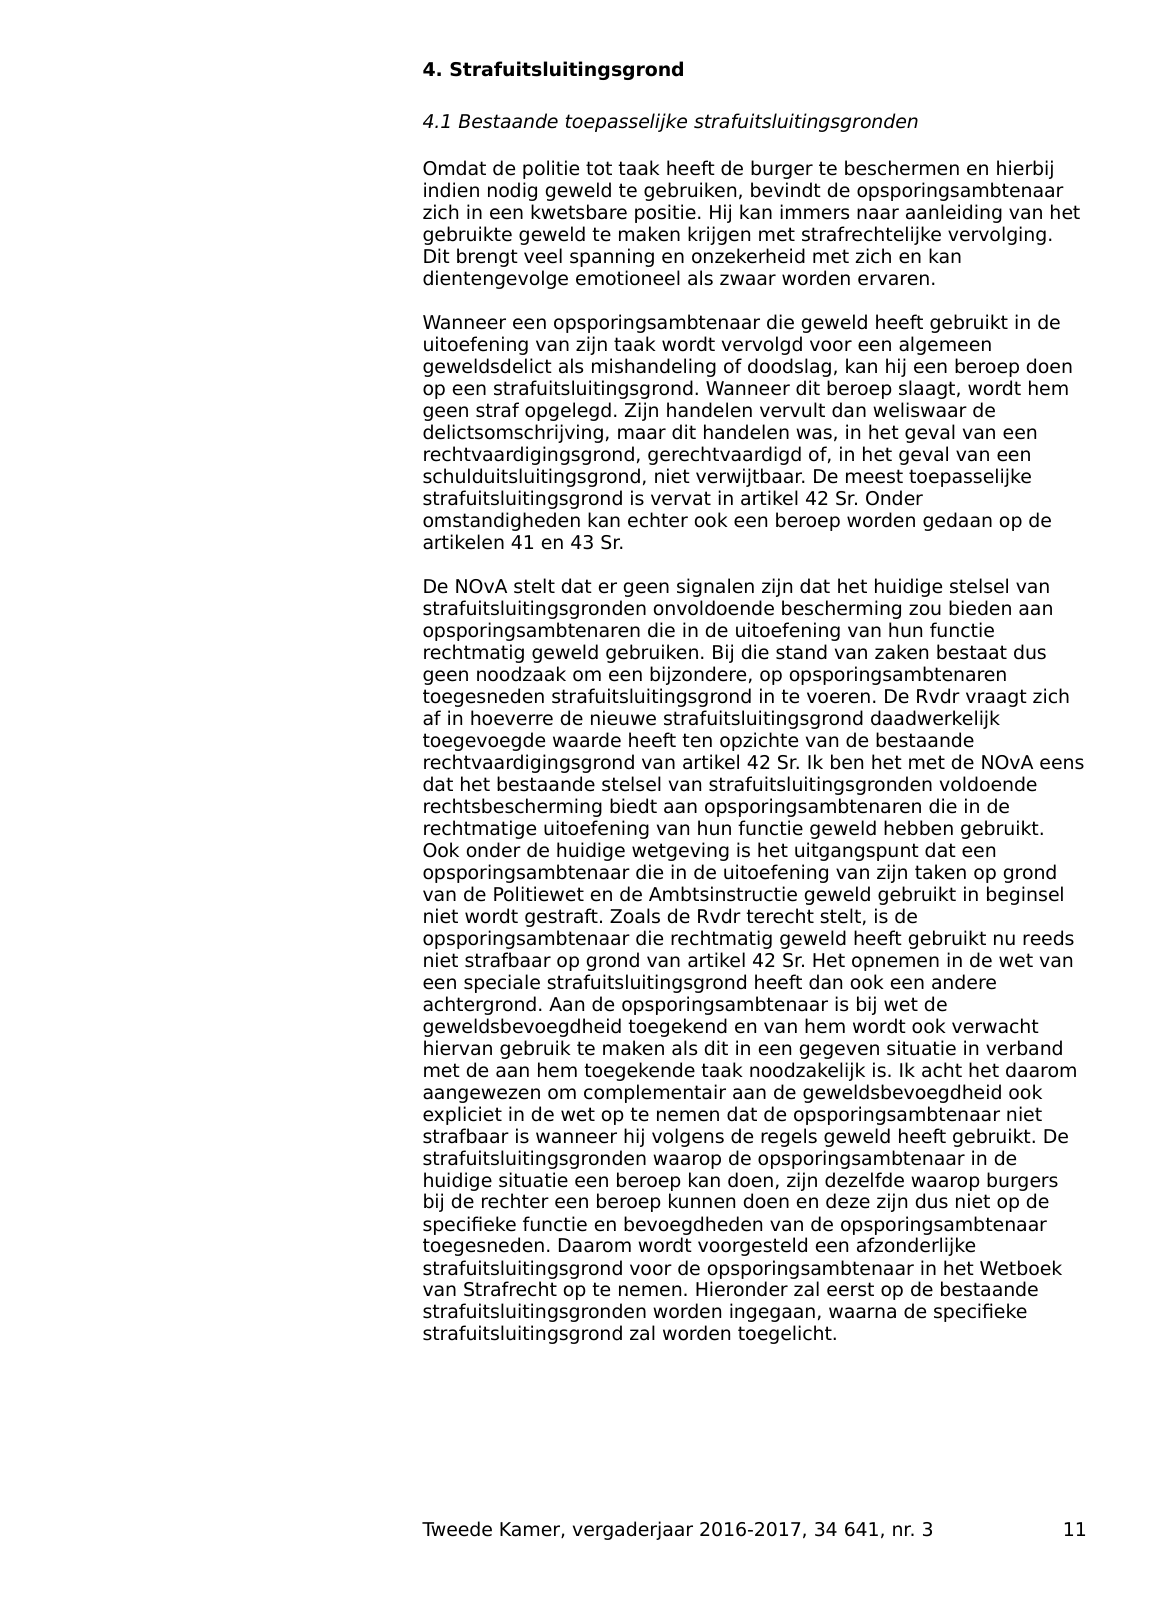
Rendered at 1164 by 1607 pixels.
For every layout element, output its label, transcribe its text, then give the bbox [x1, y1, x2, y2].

subtitle 4. Strafuitsluitingsgrond [422, 59, 1087, 81]
text De NOvA stelt dat er geen signalen zijn dat het huidige stelsel van strafuitsluitingsgronden onvoldoende bescherming zou bieden aan opsporingsambtenaren die in de uitoefening van hun functie rechtmatig geweld gebruiken. Bij die stand van zaken bestaat dus geen noodzaak om een bijzondere, op opsporingsambtenaren toegesneden strafuitsluitingsgrond in te voeren. De Rvdr vraagt zich af in hoeverre de nieuwe strafuitsluitingsgrond daadwerkelijk toegevoegde waarde heeft ten opzichte van de bestaande rechtvaardigingsgrond van artikel 42 Sr. Ik ben het met de NOvA eens dat het bestaande stelsel van strafuitsluitingsgronden voldoende rechtsbescherming biedt aan opsporingsambtenaren die in de rechtmatige uitoefening van hun functie geweld hebben gebruikt. Ook onder de huidige wetgeving is het uitgangspunt dat een opsporingsambtenaar die in de uitoefening van zijn taken op grond van de Politiewet en de Ambtsinstructie geweld gebruikt in beginsel niet wordt gestraft. Zoals de Rvdr terecht stelt, is de opsporingsambtenaar die rechtmatig geweld heeft gebruikt nu reeds niet strafbaar op grond van artikel 42 Sr. Het opnemen in de wet van een speciale strafuitsluitingsgrond heeft dan ook een andere achtergrond. Aan de opsporingsambtenaar is bij wet de geweldsbevoegdheid toegekend en van hem wordt ook verwacht hiervan gebruik te maken als dit in een gegeven situatie in verband met de aan hem toegekende taak noodzakelijk is. Ik acht het daarom aangewezen om complementair aan de geweldsbevoegdheid ook expliciet in de wet op te nemen dat de opsporingsambtenaar niet strafbaar is wanneer hij volgens de regels geweld heeft gebruikt. De strafuitsluitingsgronden waarop de opsporingsambtenaar in de huidige situatie een beroep kan doen, zijn dezelfde waarop burgers bij de rechter een beroep kunnen doen en deze zijn dus niet op de specifieke functie en bevoegdheden van de opsporingsambtenaar toegesneden. Daarom wordt voorgesteld een afzonderlijke strafuitsluitingsgrond voor de opsporingsambtenaar in het Wetboek van Strafrecht op te nemen. Hieronder zal eerst op de bestaande strafuitsluitingsgronden worden ingegaan, waarna de specifieke strafuitsluitingsgrond zal worden toegelicht. [422, 576, 1087, 1345]
text Wanneer een opsporingsambtenaar die geweld heeft gebruikt in de uitoefening van zijn taak wordt vervolgd voor een algemeen geweldsdelict als mishandeling of doodslag, kan hij een beroep doen op een strafuitsluitingsgrond. Wanneer dit beroep slaagt, wordt hem geen straf opgelegd. Zijn handelen vervult dan weliswaar de delictsomschrijving, maar dit handelen was, in het geval van een rechtvaardigingsgrond, gerechtvaardigd of, in het geval van een schulduitsluitingsgrond, niet verwijtbaar. De meest toepasselijke strafuitsluitingsgrond is vervat in artikel 42 Sr. Onder omstandigheden kan echter ook een beroep worden gedaan op de artikelen 41 en 43 Sr. [422, 312, 1087, 554]
subtitle 4.1 Bestaande toepasselijke strafuitsluitingsgronden [422, 111, 1087, 133]
text Omdat de politie tot taak heeft de burger te beschermen en hierbij indien nodig geweld te gebruiken, bevindt de opsporingsambtenaar zich in een kwetsbare positie. Hij kan immers naar aanleiding van het gebruikte geweld te maken krijgen met strafrechtelijke vervolging. Dit brengt veel spanning en onzekerheid met zich en kan dientengevolge emotioneel als zwaar worden ervaren. [422, 158, 1087, 290]
